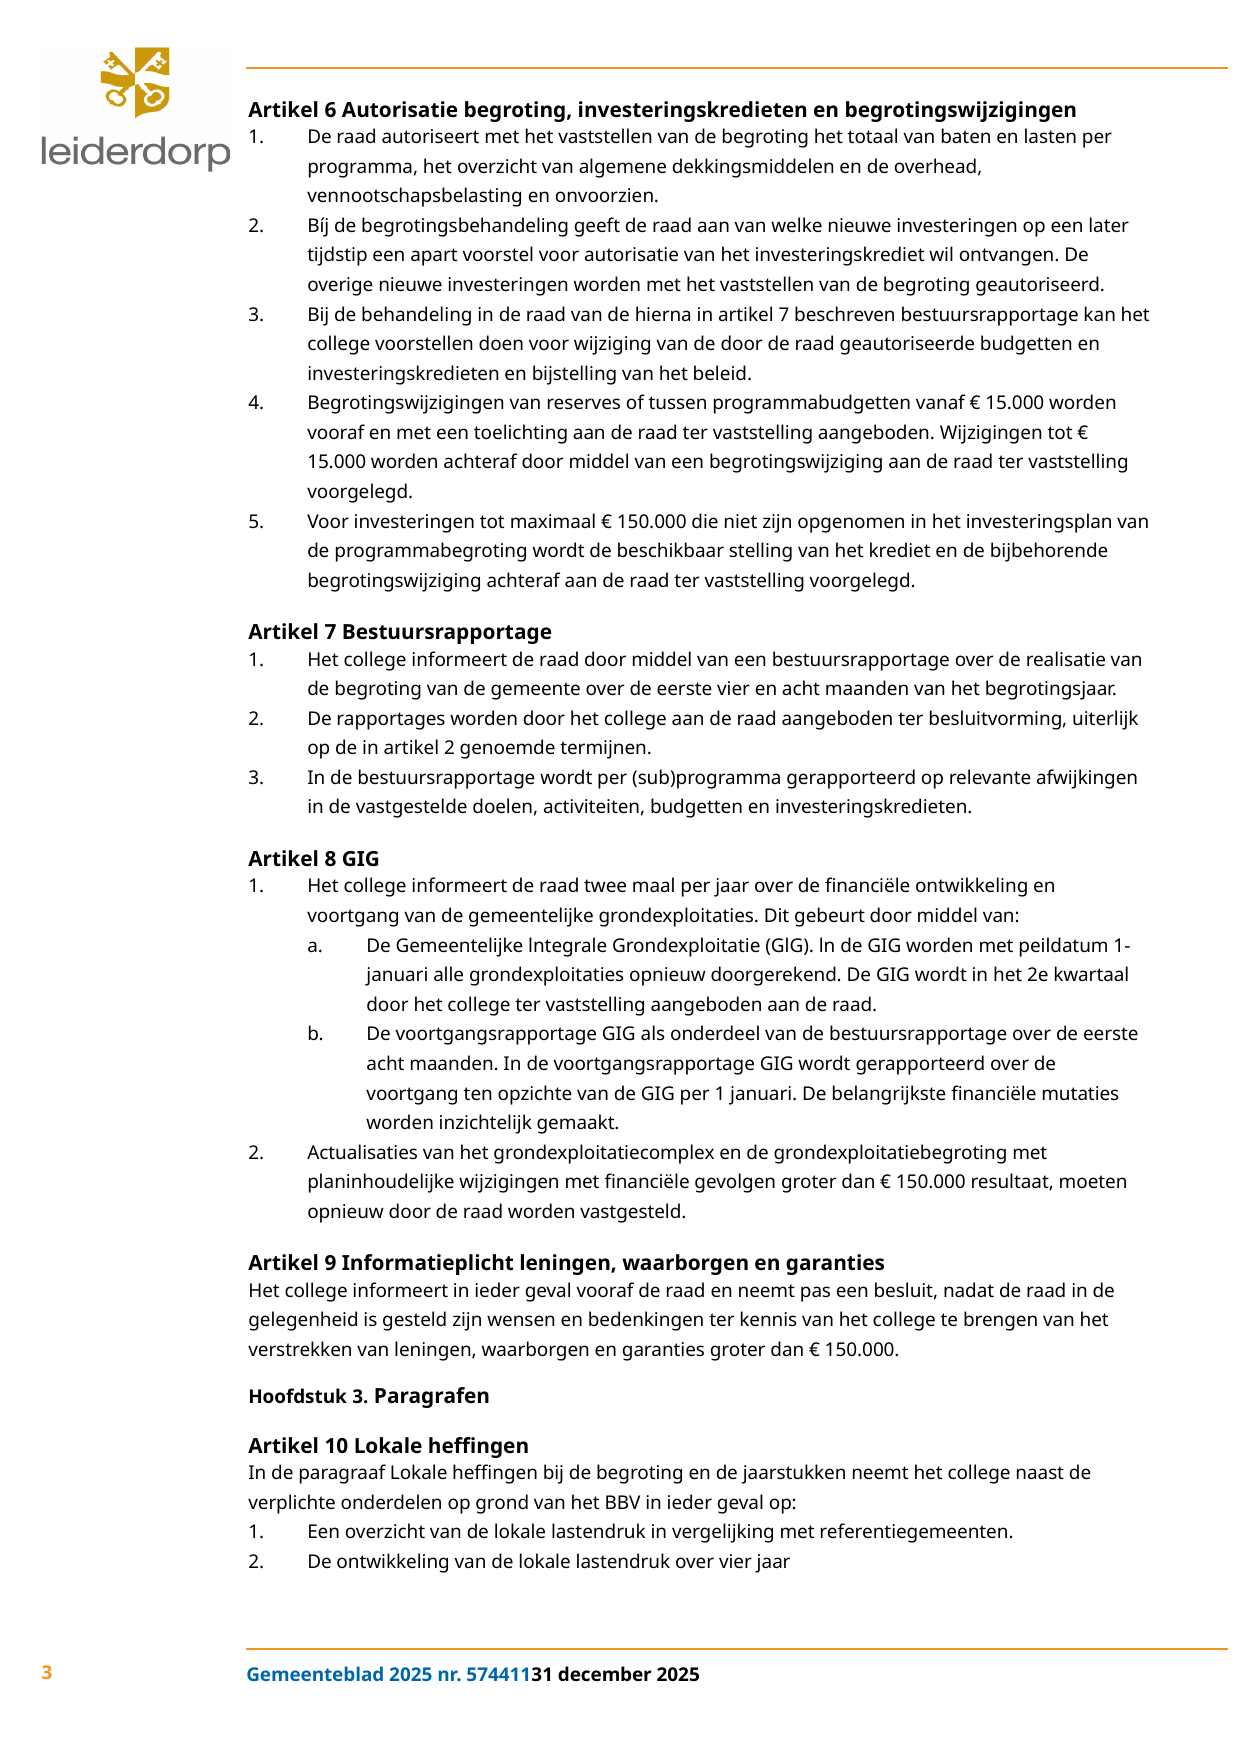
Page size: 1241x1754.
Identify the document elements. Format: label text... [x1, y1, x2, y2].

text Artikel 9 Informatieplicht leningen, waarborgen en garanties [248, 1248, 1152, 1277]
text Artikel 6 Autorisatie begroting, investeringskredieten en begrotingswijzigingen [248, 95, 1152, 123]
text In de paragraaf Lokale heffingen bij de begroting en de jaarstukken neemt het college naast de verplichte onderdelen op grond van het BBV in ieder geval op: [248, 1459, 1152, 1515]
list De Gemeentelijke lntegrale Grondexploitatie (GlG). ln de GIG worden met peildatum 1- januari alle grondexploitaties opnieuw doorgerekend. De GIG wordt in het 2e kwartaal door het college ter vaststelling aangeboden aan de raad. [307, 932, 1152, 1017]
list Bíj de begrotingsbehandeling geeft de raad aan van welke nieuwe investeringen op een later tijdstip een apart voorstel voor autorisatie van het investeringskrediet wil ontvangen. De overige nieuwe investeringen worden met het vaststellen van de begroting geautoriseerd. [248, 212, 1152, 297]
list De ontwikkeling van de lokale lastendruk over vier jaar [248, 1548, 1152, 1574]
text Artikel 10 Lokale heffingen [248, 1431, 1152, 1459]
list Een overzicht van de lokale lastendruk in vergelijking met referentiegemeenten. [248, 1518, 1152, 1544]
text Hoofdstuk 3. Paragrafen [248, 1382, 1152, 1410]
list Begrotingswijzigingen van reserves of tussen programmabudgetten vanaf € 15.000 worden vooraf en met een toelichting aan de raad ter vaststelling aangeboden. Wijzigingen tot € 15.000 worden achteraf door middel van een begrotingswijziging aan de raad ter vaststelling voorgelegd. [248, 389, 1152, 504]
list Bij de behandeling in de raad van de hierna in artikel 7 beschreven bestuursrapportage kan het college voorstellen doen voor wijziging van de door de raad geautoriseerde budgetten en investeringskredieten en bijstelling van het beleid. [248, 301, 1152, 386]
list Actualisaties van het grondexploitatiecomplex en de grondexploitatiebegroting met planinhoudelijke wijzigingen met financiële gevolgen groter dan € 150.000 resultaat, moeten opnieuw door de raad worden vastgesteld. [248, 1139, 1152, 1224]
list Het college informeert de raad twee maal per jaar over de financiële ontwikkeling en voortgang van de gemeentelijke grondexploitaties. Dit gebeurt door middel van: [248, 873, 1152, 928]
text Het college informeert in ieder geval vooraf de raad en neemt pas een besluit, nadat de raad in de gelegenheid is gesteld zijn wensen en bedenkingen ter kennis van het college te brengen van het verstrekken van leningen, waarborgen en garanties groter dan € 150.000. [248, 1277, 1152, 1362]
picture [41, 47, 231, 172]
list Het college informeert de raad door middel van een bestuursrapportage over de realisatie van de begroting van de gemeente over de eerste vier en acht maanden van het begrotingsjaar. [248, 646, 1152, 701]
list In de bestuursrapportage wordt per (sub)programma gerapporteerd op relevante afwijkingen in de vastgestelde doelen, activiteiten, budgetten en investeringskredieten. [248, 764, 1152, 819]
text Artikel 7 Bestuursrapportage [248, 617, 1152, 646]
list De raad autoriseert met het vaststellen van de begroting het totaal van baten en lasten per programma, het overzicht van algemene dekkingsmiddelen en de overhead, vennootschapsbelasting en onvoorzien. [248, 123, 1152, 208]
list De voortgangsrapportage GIG als onderdeel van de bestuursrapportage over de eerste acht maanden. In de voortgangsrapportage GIG wordt gerapporteerd over de voortgang ten opzichte van de GIG per 1 januari. De belangrijkste financiële mutaties worden inzichtelijk gemaakt. [307, 1021, 1152, 1135]
list De rapportages worden door het college aan de raad aangeboden ter besluitvorming, uiterlijk op de in artikel 2 genoemde termijnen. [248, 705, 1152, 760]
list Voor investeringen tot maximaal € 150.000 die niet zijn opgenomen in het investeringsplan van de programmabegroting wordt de beschikbaar stelling van het krediet en de bijbehorende begrotingswijziging achteraf aan de raad ter vaststelling voorgelegd. [248, 508, 1152, 593]
text Artikel 8 GIG [248, 844, 1152, 873]
